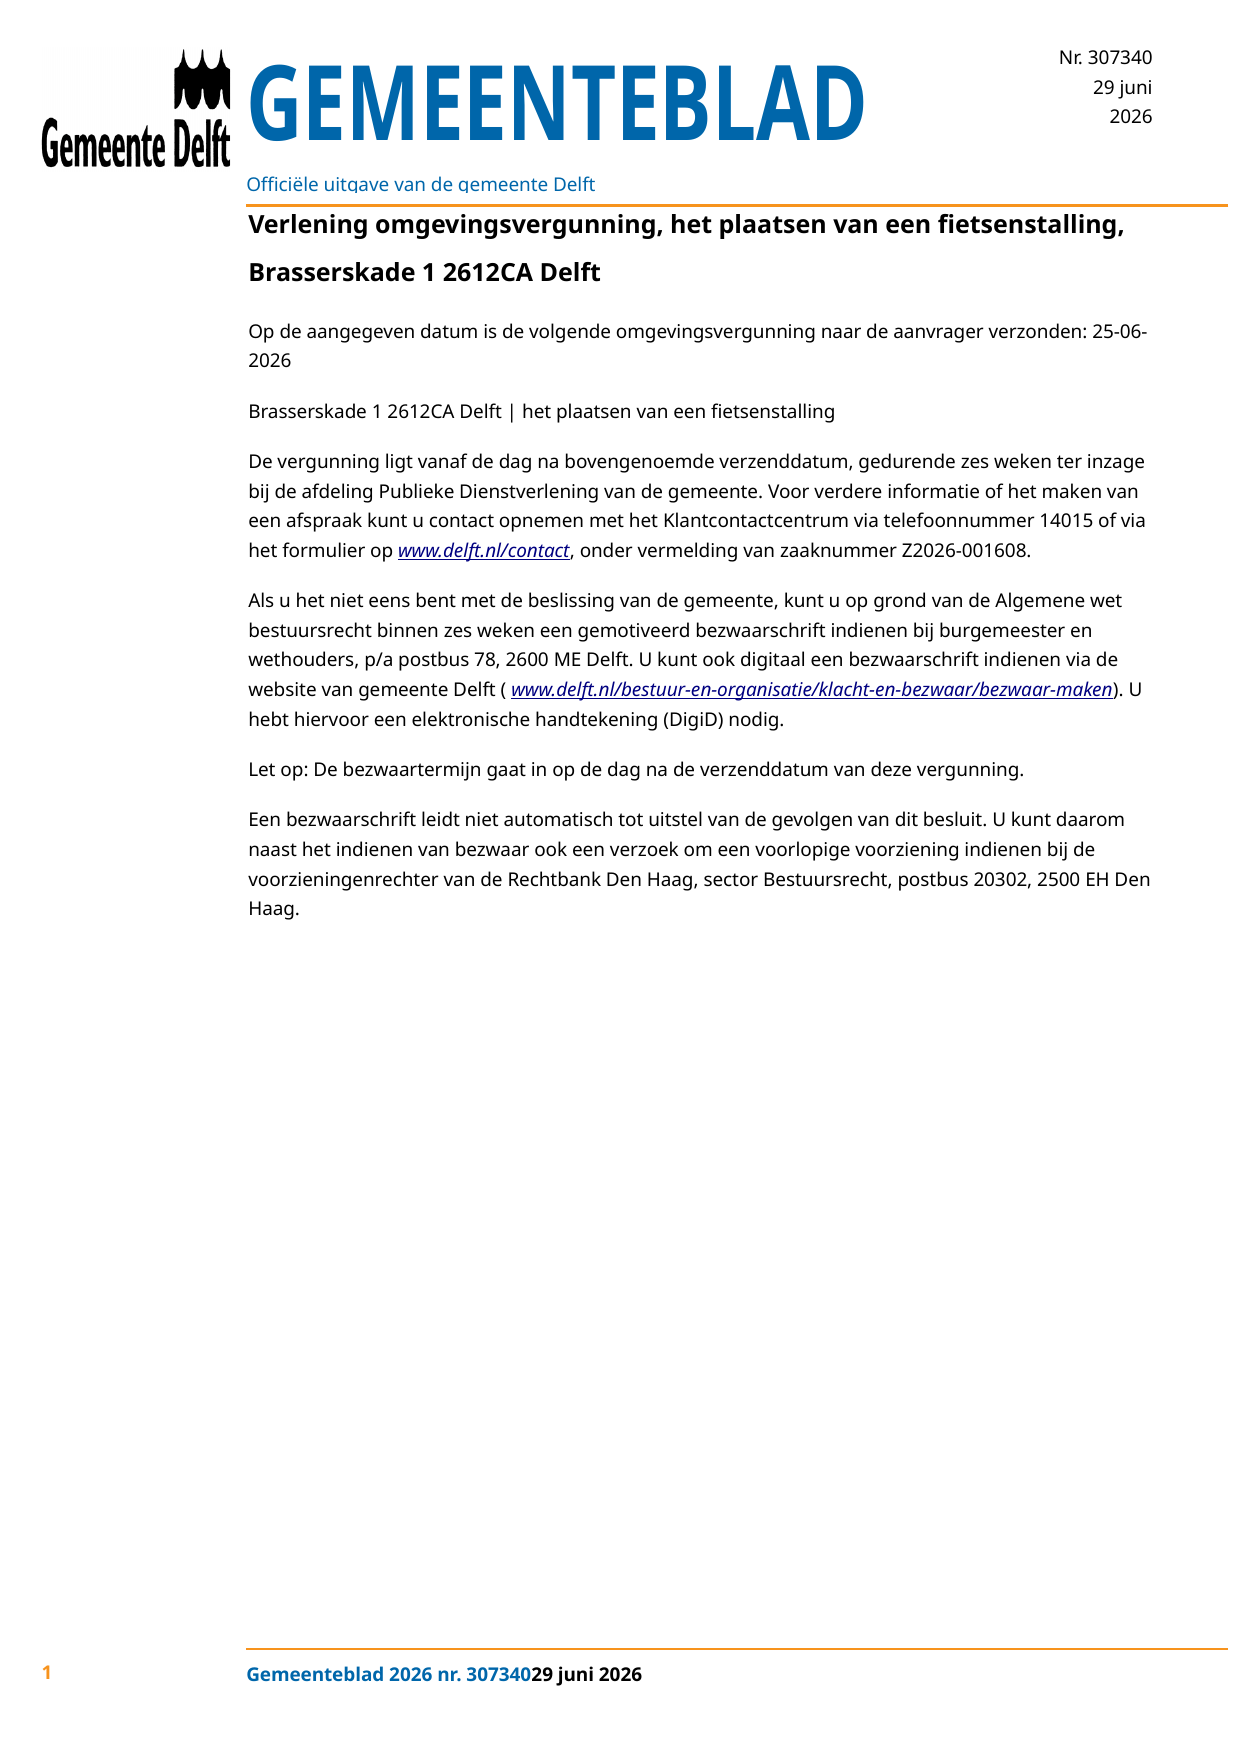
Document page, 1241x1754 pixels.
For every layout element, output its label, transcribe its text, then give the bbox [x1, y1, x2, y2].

text Let op: De bezwaartermijn gaat in op de dag na de verzenddatum van deze vergunning. [248, 756, 1152, 782]
picture [41, 47, 231, 172]
text Brasserskade 1 2612CA Delft | het plaatsen van een fietsenstalling [248, 398, 1152, 424]
text Verlening omgevingsvergunning, het plaatsen van een fietsenstalling, Brasserskade 1 2612CA Delft [248, 207, 1152, 288]
text De vergunning ligt vanaf de dag na bovengenoemde verzenddatum, gedurende zes weken ter inzage bij de afdeling Publieke Dienstverlening van de gemeente. Voor verdere informatie of het maken van een afspraak kunt u contact opnemen met het Klantcontactcentrum via telefoonnummer 14015 of via het formulier op www.delft.nl/contact, onder vermelding van zaaknummer Z2026-001608. [248, 448, 1152, 563]
text Een bezwaarschrift leidt niet automatisch tot uitstel van de gevolgen van dit besluit. U kunt daarom naast het indienen van bezwaar ook een verzoek om een voorlopige voorziening indienen bij de voorzieningenrechter van de Rechtbank Den Haag, sector Bestuursrecht, postbus 20302, 2500 EH Den Haag. [248, 807, 1152, 921]
text Als u het niet eens bent met de beslissing van de gemeente, kunt u op grond van de Algemene wet bestuursrecht binnen zes weken een gemotiveerd bezwaarschrift indienen bij burgemeester en wethouders, p/a postbus 78, 2600 ME Delft. U kunt ook digitaal een bezwaarschrift indienen via de website van gemeente Delft ( www.delft.nl/bestuur-en-organisatie/klacht-en-bezwaar/bezwaar-maken). U hebt hiervoor een elektronische handtekening (DigiD) nodig. [248, 587, 1152, 732]
text Op de aangegeven datum is de volgende omgevingsvergunning naar de aanvrager verzonden: 25-06-2026 [248, 318, 1152, 373]
